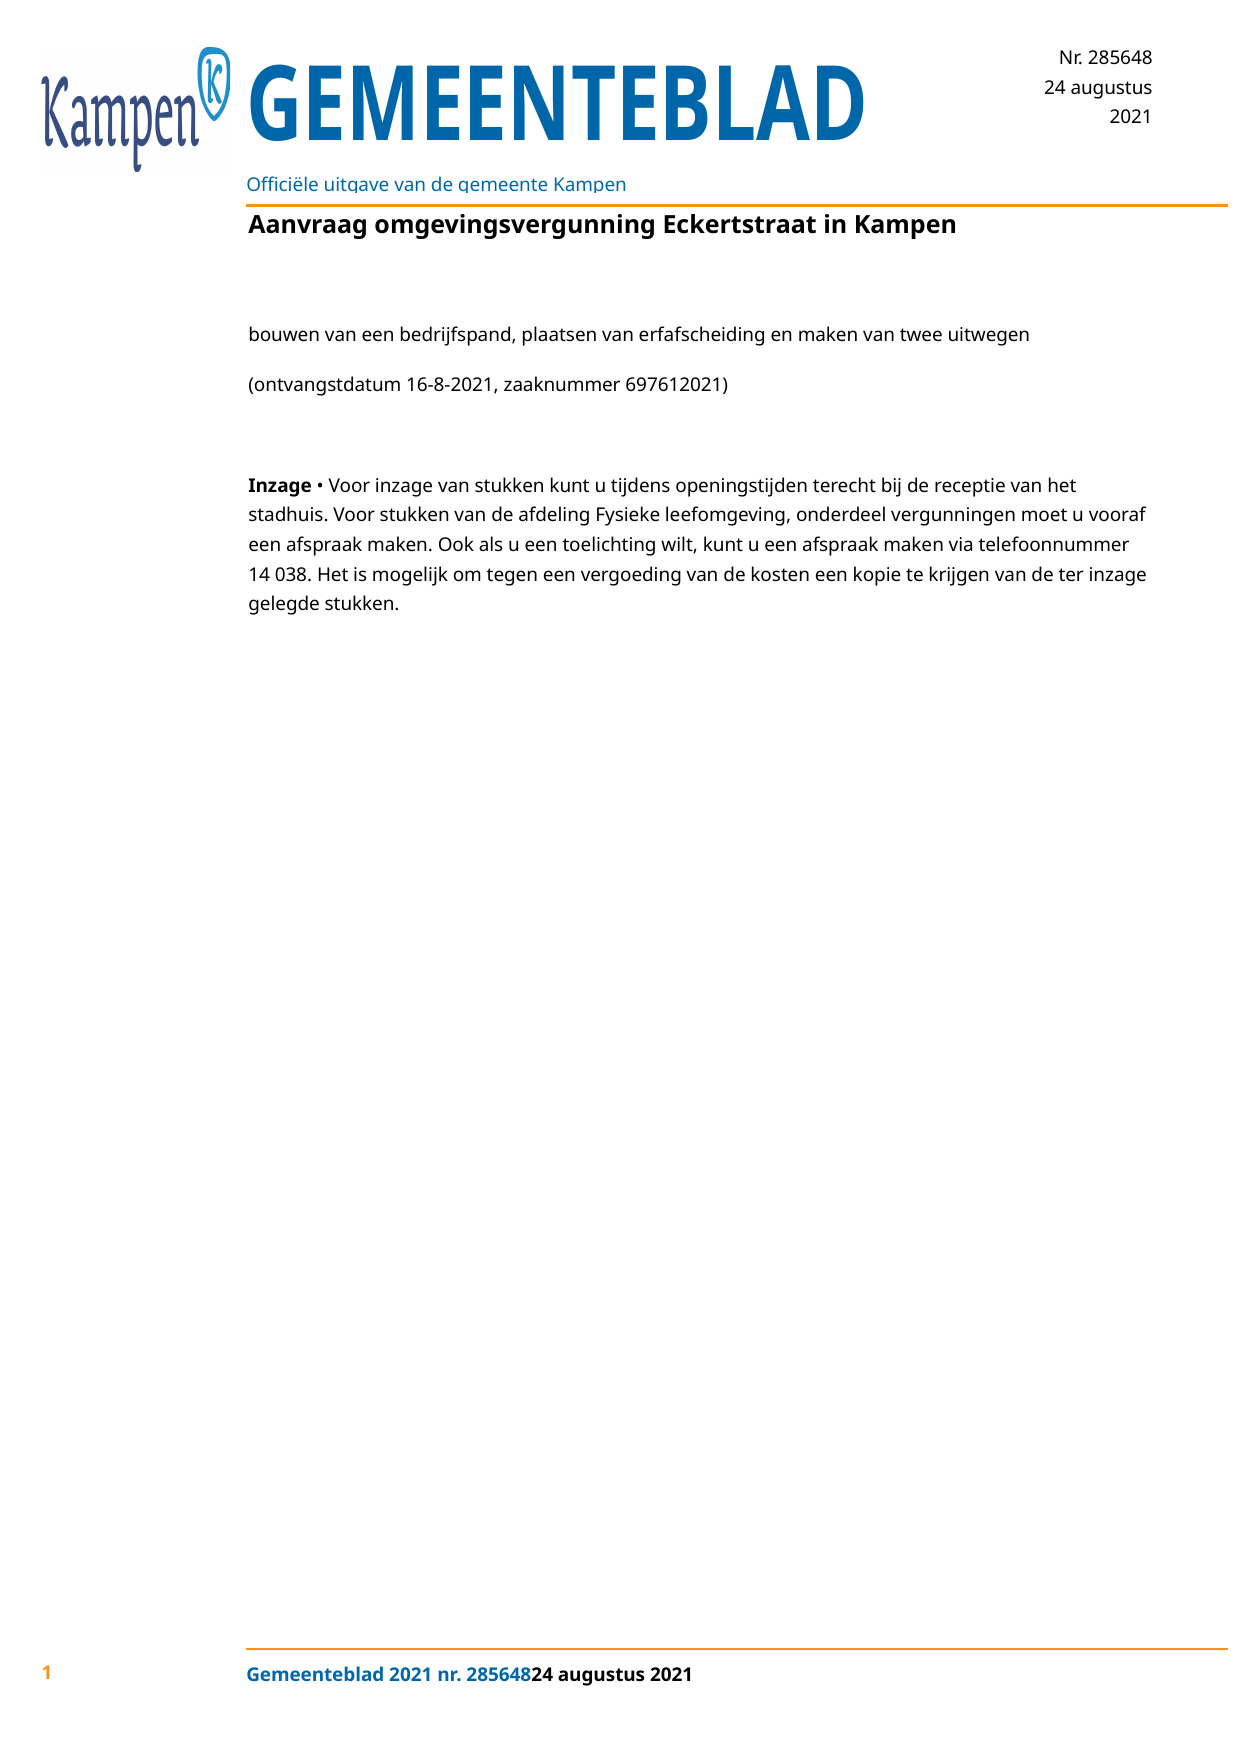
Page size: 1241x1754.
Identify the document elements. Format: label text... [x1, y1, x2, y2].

text Aanvraag omgevingsvergunning Eckertstraat in Kampen [248, 207, 1152, 241]
text Inzage • Voor inzage van stukken kunt u tijdens openingstijden terecht bij de receptie van het stadhuis. Voor stukken van de afdeling Fysieke leefomgeving, onderdeel vergunningen moet u vooraf een afspraak maken. Ook als u een toelichting wilt, kunt u een afspraak maken via telefoonnummer 14 038. Het is mogelijk om tegen een vergoeding van de kosten een kopie te krijgen van de ter inzage gelegde stukken. [248, 472, 1152, 616]
text bouwen van een bedrijfspand, plaatsen van erfafscheiding en maken van twee uitwegen [248, 321, 1152, 346]
text (ontvangstdatum 16-8-2021, zaaknummer 697612021) [248, 371, 1152, 397]
picture [41, 47, 231, 172]
